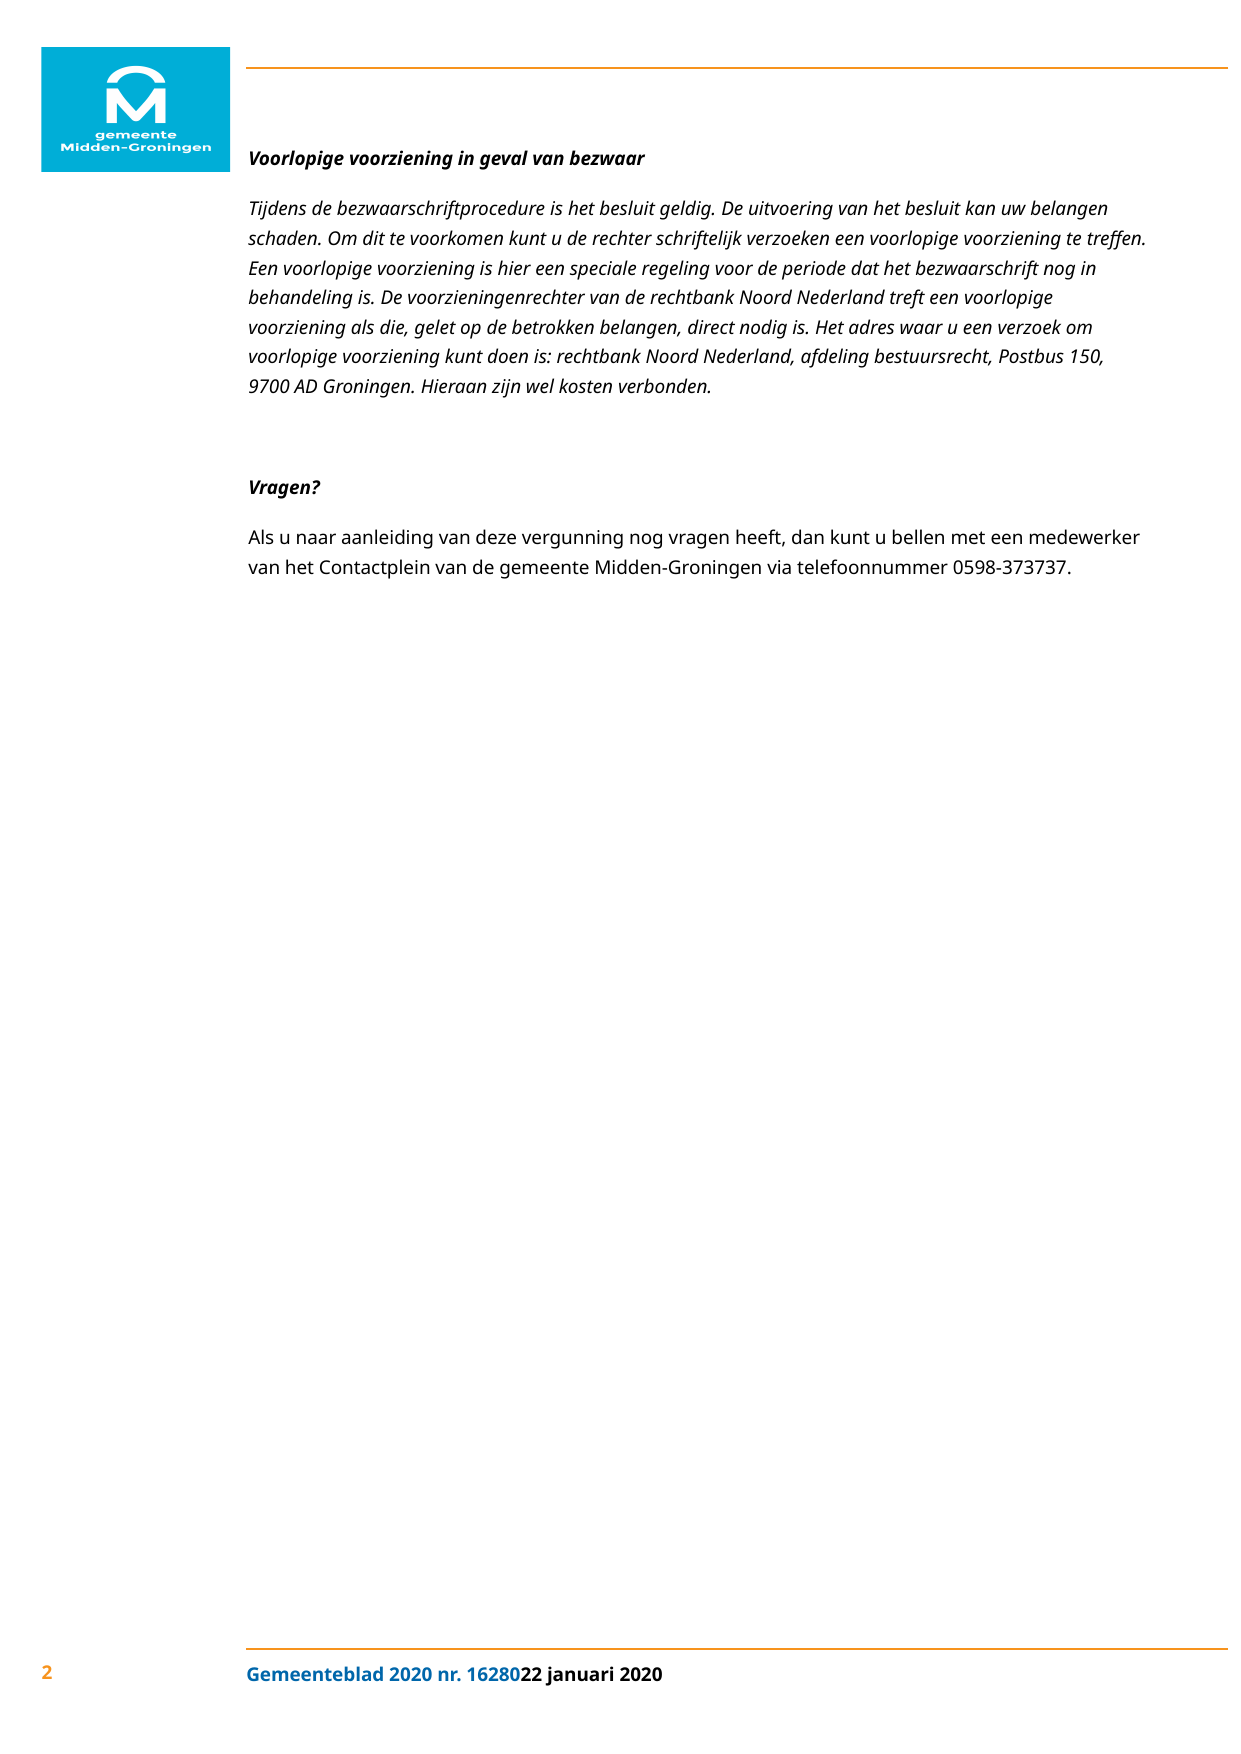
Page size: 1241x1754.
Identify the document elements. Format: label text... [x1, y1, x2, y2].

text Vragen? [248, 474, 1152, 500]
picture [107, 89, 165, 122]
text Als u naar aanleiding van deze vergunning nog vragen heeft, dan kunt u bellen met een medewerker van het Contactplein van de gemeente Midden-Groningen via telefoonnummer 0598-373737. [248, 524, 1152, 580]
text Tijdens de bezwaarschriftprocedure is het besluit geldig. De uitvoering van het besluit kan uw belangen schaden. Om dit te voorkomen kunt u de rechter schriftelijk verzoeken een voorlopige voorziening te treffen. Een voorlopige voorziening is hier een speciale regeling voor de periode dat het bezwaarschrift nog in behandeling is. De voorzieningenrechter van de rechtbank Noord Nederland treft een voorlopige voorziening als die, gelet op de betrokken belangen, direct nodig is. Het adres waar u een verzoek om voorlopige voorziening kunt doen is: rechtbank Noord Nederland, afdeling bestuursrecht, Postbus 150, 9700 AD Groningen. Hieraan zijn wel kosten verbonden. [248, 196, 1152, 399]
text Voorlopige voorziening in geval van bezwaar [248, 145, 1152, 171]
picture [108, 66, 164, 82]
picture [184, 146, 190, 153]
